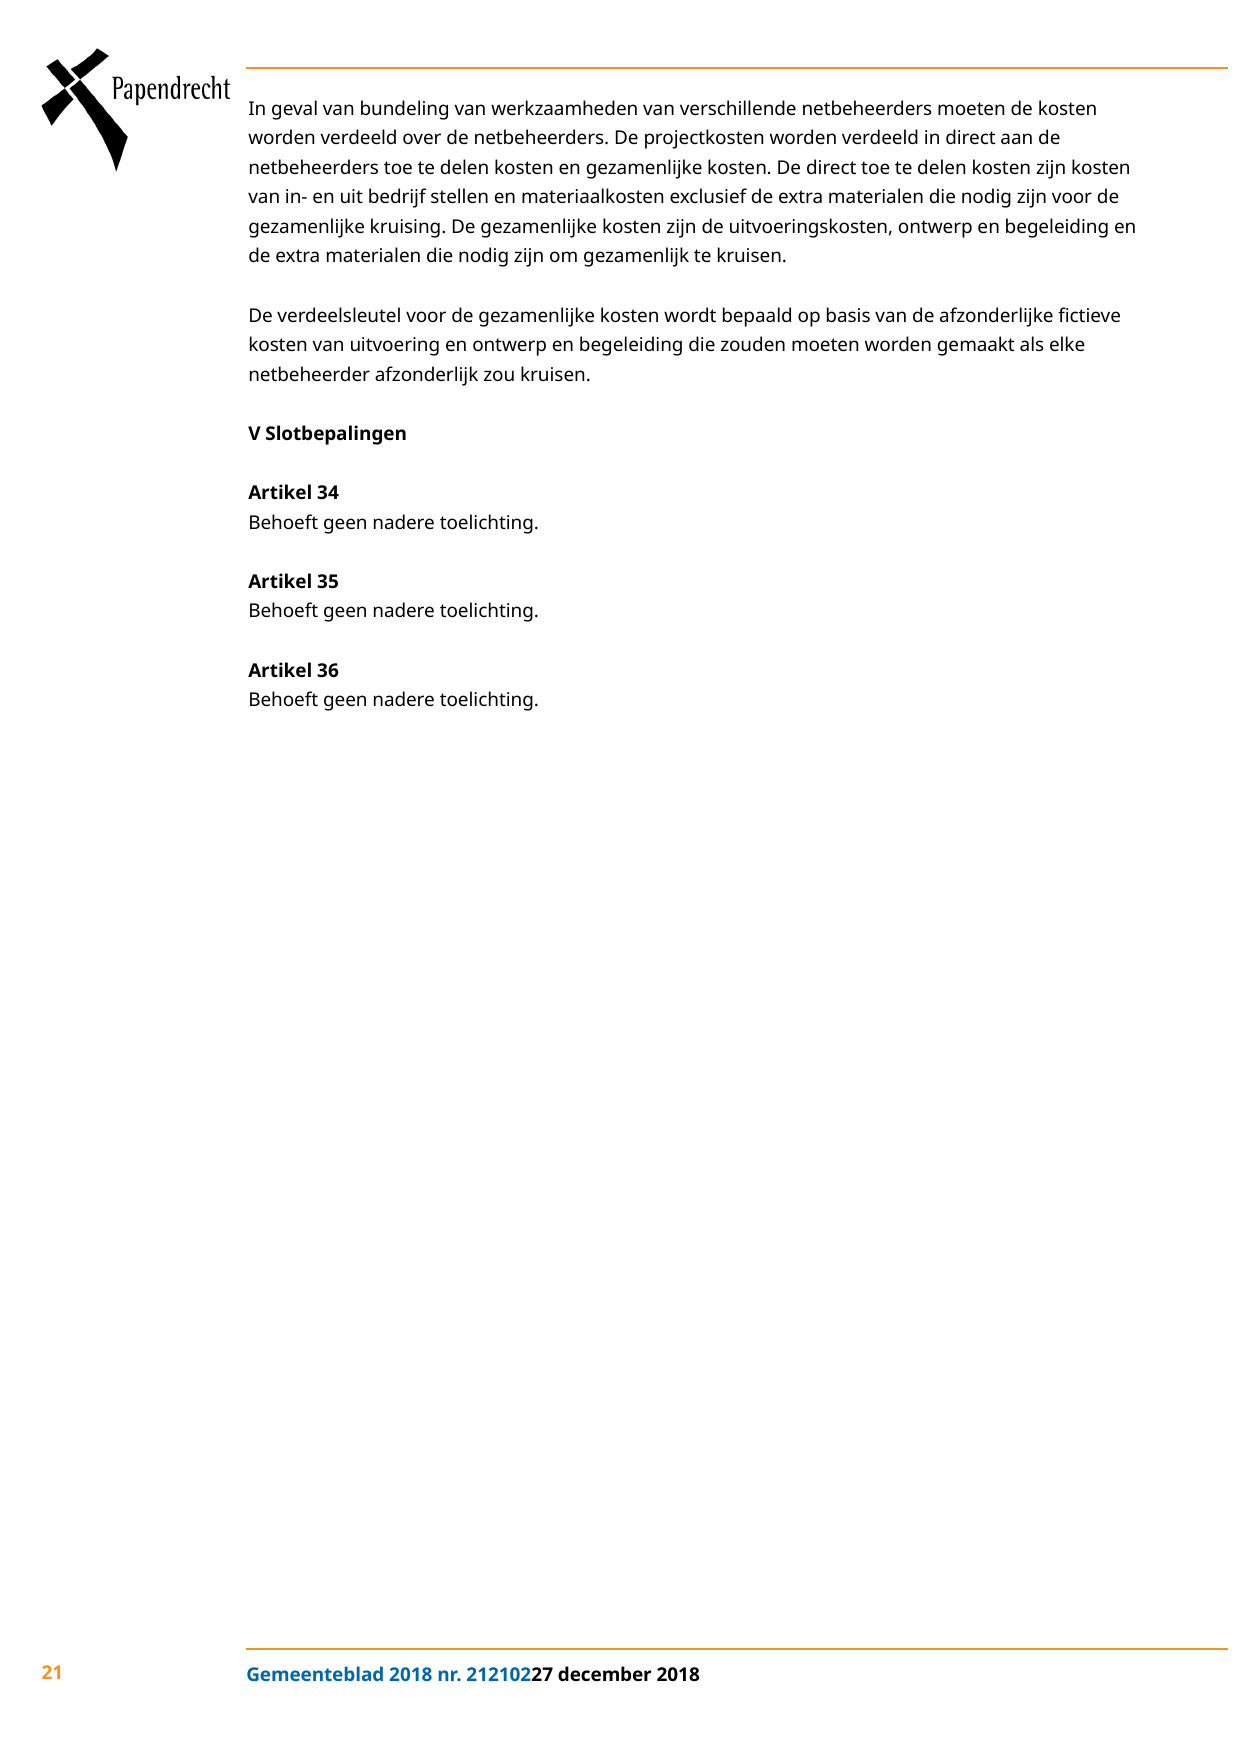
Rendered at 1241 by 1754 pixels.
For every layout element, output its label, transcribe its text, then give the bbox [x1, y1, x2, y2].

text Artikel 34 [248, 479, 1152, 505]
text Artikel 35 [248, 568, 1152, 594]
picture [41, 47, 231, 172]
text Behoeft geen nadere toelichting. [248, 509, 1152, 535]
text In geval van bundeling van werkzaamheden van verschillende netbeheerders moeten de kosten worden verdeeld over de netbeheerders. De projectkosten worden verdeeld in direct aan de netbeheerders toe te delen kosten en gezamenlijke kosten. De direct toe te delen kosten zijn kosten van in- en uit bedrijf stellen en materiaalkosten exclusief de extra materialen die nodig zijn voor de [248, 95, 1152, 209]
text De verdeelsleutel voor de gezamenlijke kosten wordt bepaald op basis van de afzonderlijke fictieve kosten van uitvoering en ontwerp en begeleiding die zouden moeten worden gemaakt als elke netbeheerder afzonderlijk zou kruisen. [248, 302, 1152, 387]
text Behoeft geen nadere toelichting. [248, 686, 1152, 712]
text Behoeft geen nadere toelichting. [248, 598, 1152, 623]
text Artikel 36 [248, 657, 1152, 683]
text gezamenlijke kruising. De gezamenlijke kosten zijn de uitvoeringskosten, ontwerp en begeleiding en de extra materialen die nodig zijn om gezamenlijk te kruisen. [248, 213, 1152, 268]
text V Slotbepalingen [248, 420, 1152, 446]
